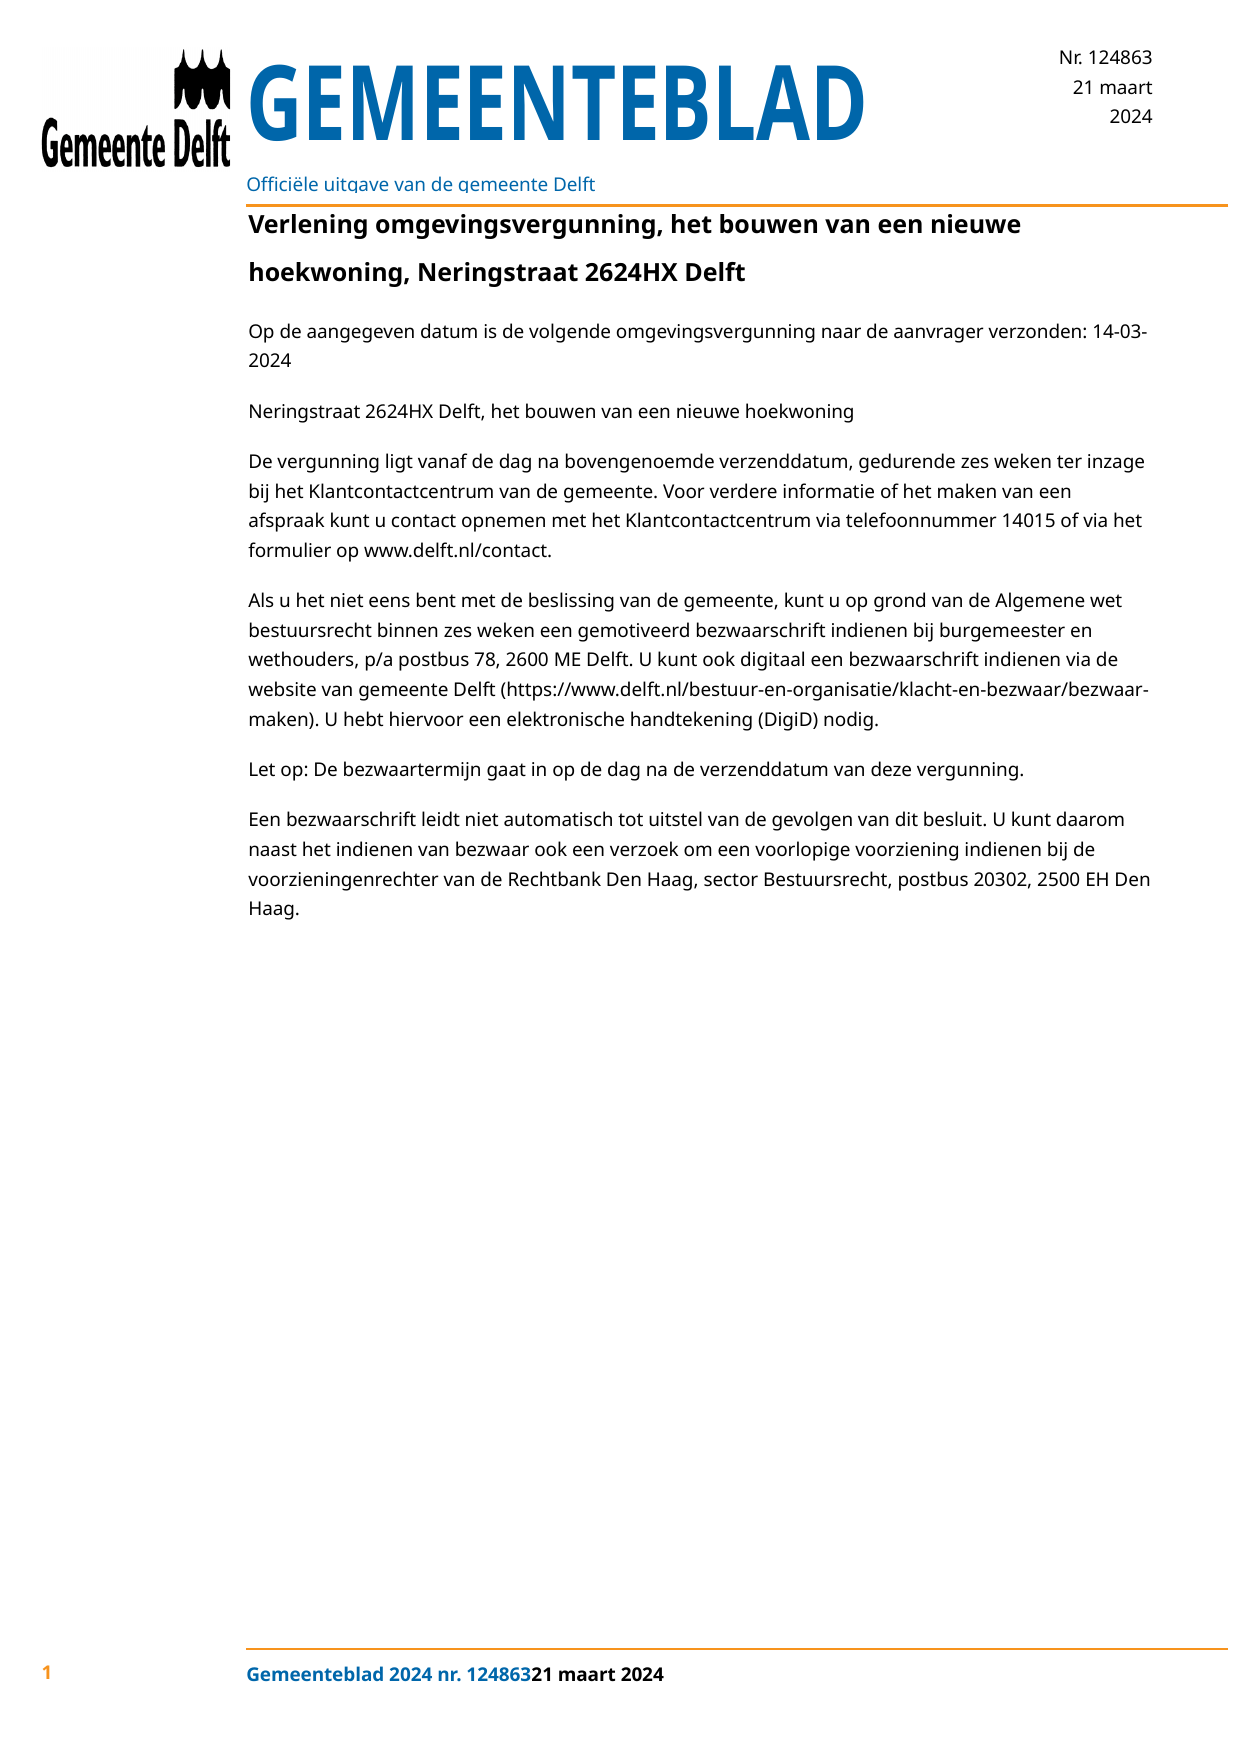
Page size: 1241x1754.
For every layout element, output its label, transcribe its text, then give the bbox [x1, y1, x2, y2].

text Verlening omgevingsvergunning, het bouwen van een nieuwe hoekwoning, Neringstraat 2624HX Delft [248, 207, 1152, 288]
text De vergunning ligt vanaf de dag na bovengenoemde verzenddatum, gedurende zes weken ter inzage bij het Klantcontactcentrum van de gemeente. Voor verdere informatie of het maken van een afspraak kunt u contact opnemen met het Klantcontactcentrum via telefoonnummer 14015 of via het formulier op www.delft.nl/contact. [248, 448, 1152, 563]
text Als u het niet eens bent met de beslissing van de gemeente, kunt u op grond van de Algemene wet bestuursrecht binnen zes weken een gemotiveerd bezwaarschrift indienen bij burgemeester en wethouders, p/a postbus 78, 2600 ME Delft. U kunt ook digitaal een bezwaarschrift indienen via de website van gemeente Delft (https://www.delft.nl/bestuur-en-organisatie/klacht-en-bezwaar/bezwaar-maken). U hebt hiervoor een elektronische handtekening (DigiD) nodig. [248, 587, 1152, 732]
text Een bezwaarschrift leidt niet automatisch tot uitstel van de gevolgen van dit besluit. U kunt daarom naast het indienen van bezwaar ook een verzoek om een voorlopige voorziening indienen bij de voorzieningenrechter van de Rechtbank Den Haag, sector Bestuursrecht, postbus 20302, 2500 EH Den Haag. [248, 807, 1152, 921]
picture [41, 47, 231, 172]
text Neringstraat 2624HX Delft, het bouwen van een nieuwe hoekwoning [248, 398, 1152, 424]
text Op de aangegeven datum is de volgende omgevingsvergunning naar de aanvrager verzonden: 14-03-2024 [248, 318, 1152, 373]
text Let op: De bezwaartermijn gaat in op de dag na de verzenddatum van deze vergunning. [248, 756, 1152, 782]
